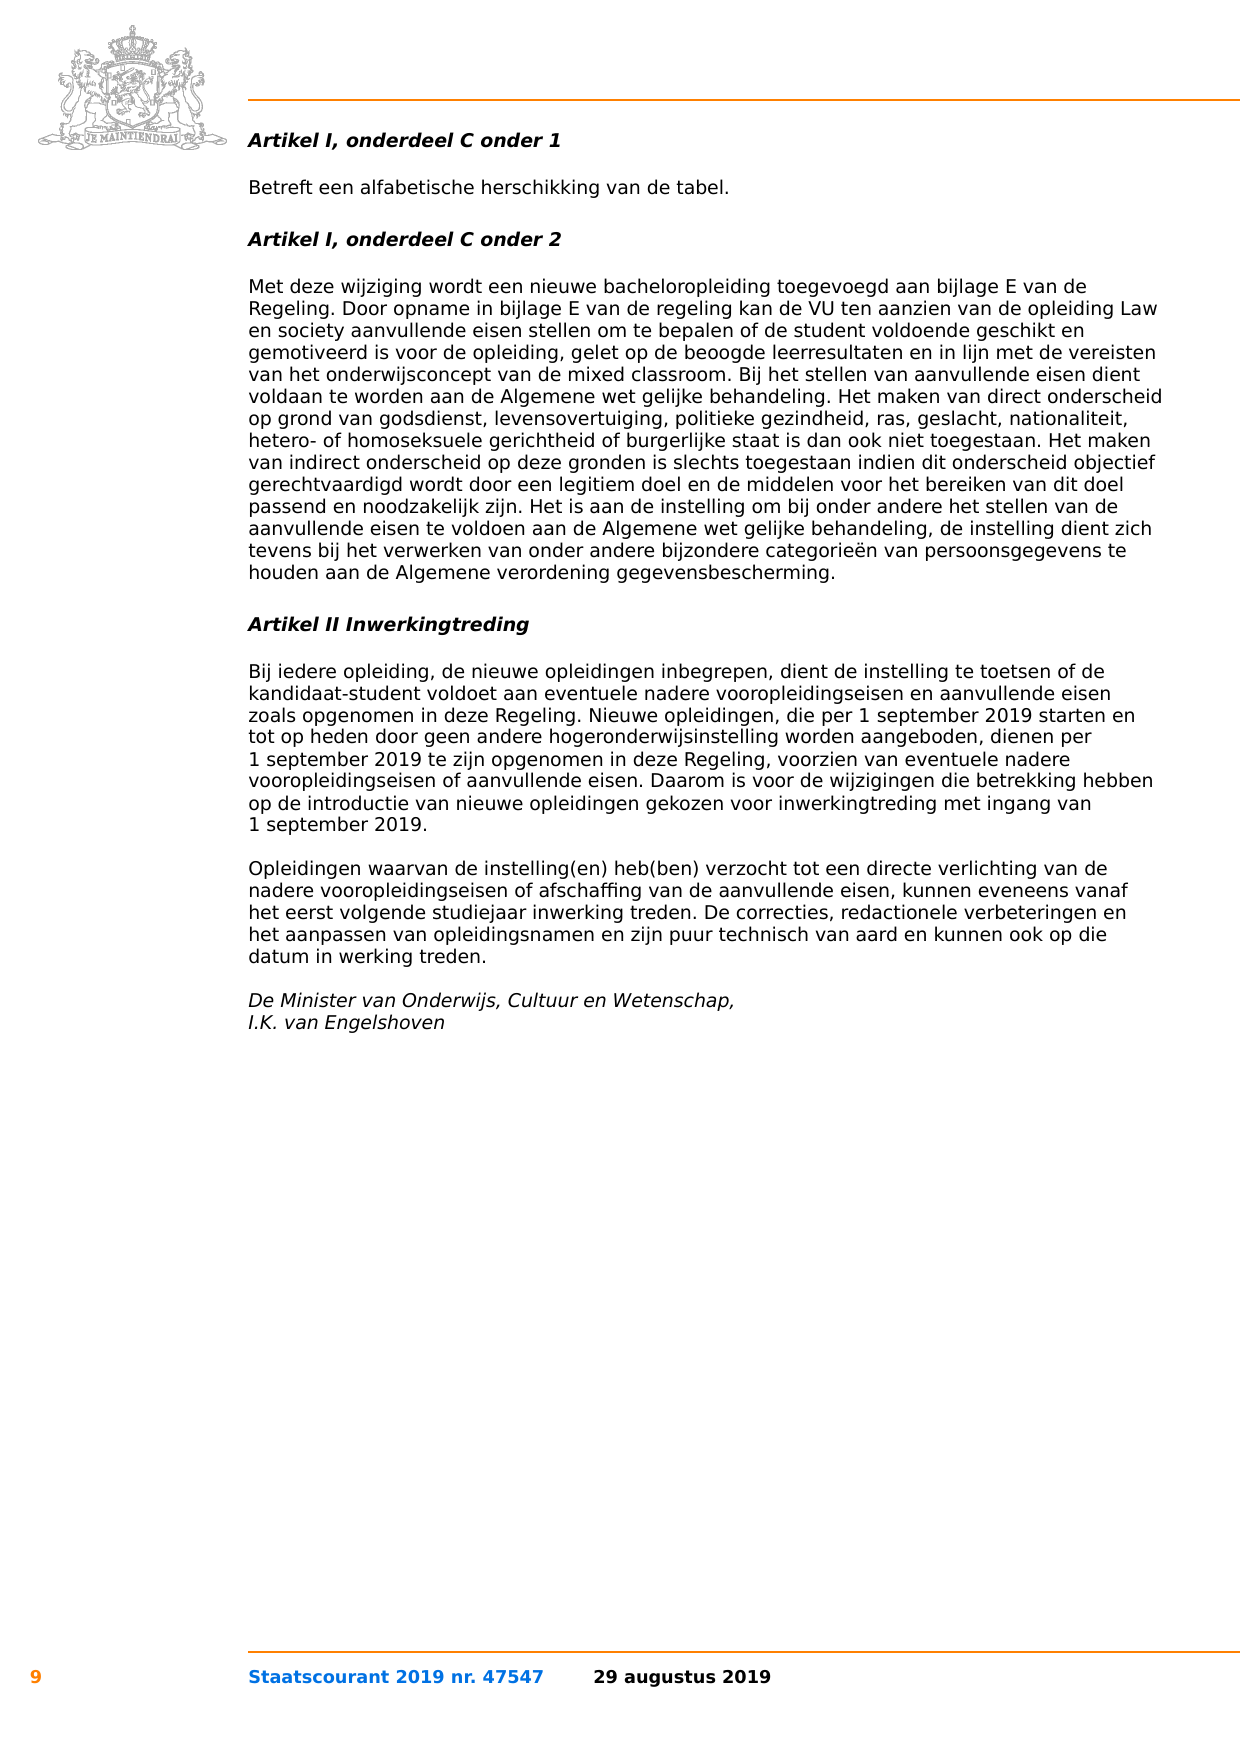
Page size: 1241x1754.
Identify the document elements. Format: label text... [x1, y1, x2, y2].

subtitle Artikel II Inwerkingtreding [248, 613, 1163, 636]
text De Minister van Onderwijs, Cultuur en Wetenschap, I.K. van Engelshoven [248, 990, 1163, 1034]
subtitle Artikel I, onderdeel C onder 1 [248, 130, 1163, 152]
subtitle Artikel I, onderdeel C onder 2 [248, 229, 1163, 251]
picture [38, 25, 227, 150]
text Betreft een alfabetische herschikking van de tabel. [248, 177, 1163, 199]
text Opleidingen waarvan de instelling(en) heb(ben) verzocht tot een directe verlichting van de nadere vooropleidingseisen of afschaffing van de aanvullende eisen, kunnen eveneens vanaf het eerst volgende studiejaar inwerking treden. De correcties, redactionele verbeteringen en het aanpassen van opleidingsnamen en zijn puur technisch van aard en kunnen ook op die datum in werking treden. [248, 858, 1163, 968]
text Met deze wijziging wordt een nieuwe bacheloropleiding toegevoegd aan bijlage E van de Regeling. Door opname in bijlage E van de regeling kan de VU ten aanzien van de opleiding Law en society aanvullende eisen stellen om te bepalen of de student voldoende geschikt en gemotiveerd is voor de opleiding, gelet op de beoogde leerresultaten en in lijn met de vereisten van het onderwijsconcept van de mixed classroom. Bij het stellen van aanvullende eisen dient voldaan te worden aan de Algemene wet gelijke behandeling. Het maken van direct onderscheid op grond van godsdienst, levensovertuiging, politieke gezindheid, ras, geslacht, nationaliteit, hetero- of homoseksuele gerichtheid of burgerlijke staat is dan ook niet toegestaan. Het maken van indirect onderscheid op deze gronden is slechts toegestaan indien dit onderscheid objectief gerechtvaardigd wordt door een legitiem doel en de middelen voor het bereiken van dit doel passend en noodzakelijk zijn. Het is aan de instelling om bij onder andere het stellen van de aanvullende eisen te voldoen aan de Algemene wet gelijke behandeling, de instelling dient zich tevens bij het verwerken van onder andere bijzondere categorieën van persoonsgegevens te houden aan de Algemene verordening gegevensbescherming. [248, 276, 1163, 583]
text Bij iedere opleiding, de nieuwe opleidingen inbegrepen, dient de instelling te toetsen of de kandidaat-student voldoet aan eventuele nadere vooropleidingseisen en aanvullende eisen zoals opgenomen in deze Regeling. Nieuwe opleidingen, die per 1 september 2019 starten en tot op heden door geen andere hogeronderwijsinstelling worden aangeboden, dienen per 1 september 2019 te zijn opgenomen in deze Regeling, voorzien van eventuele nadere vooropleidingseisen of aanvullende eisen. Daarom is voor de wijzigingen die betrekking hebben op de introductie van nieuwe opleidingen gekozen voor inwerkingtreding met ingang van 1 september 2019. [248, 661, 1163, 836]
